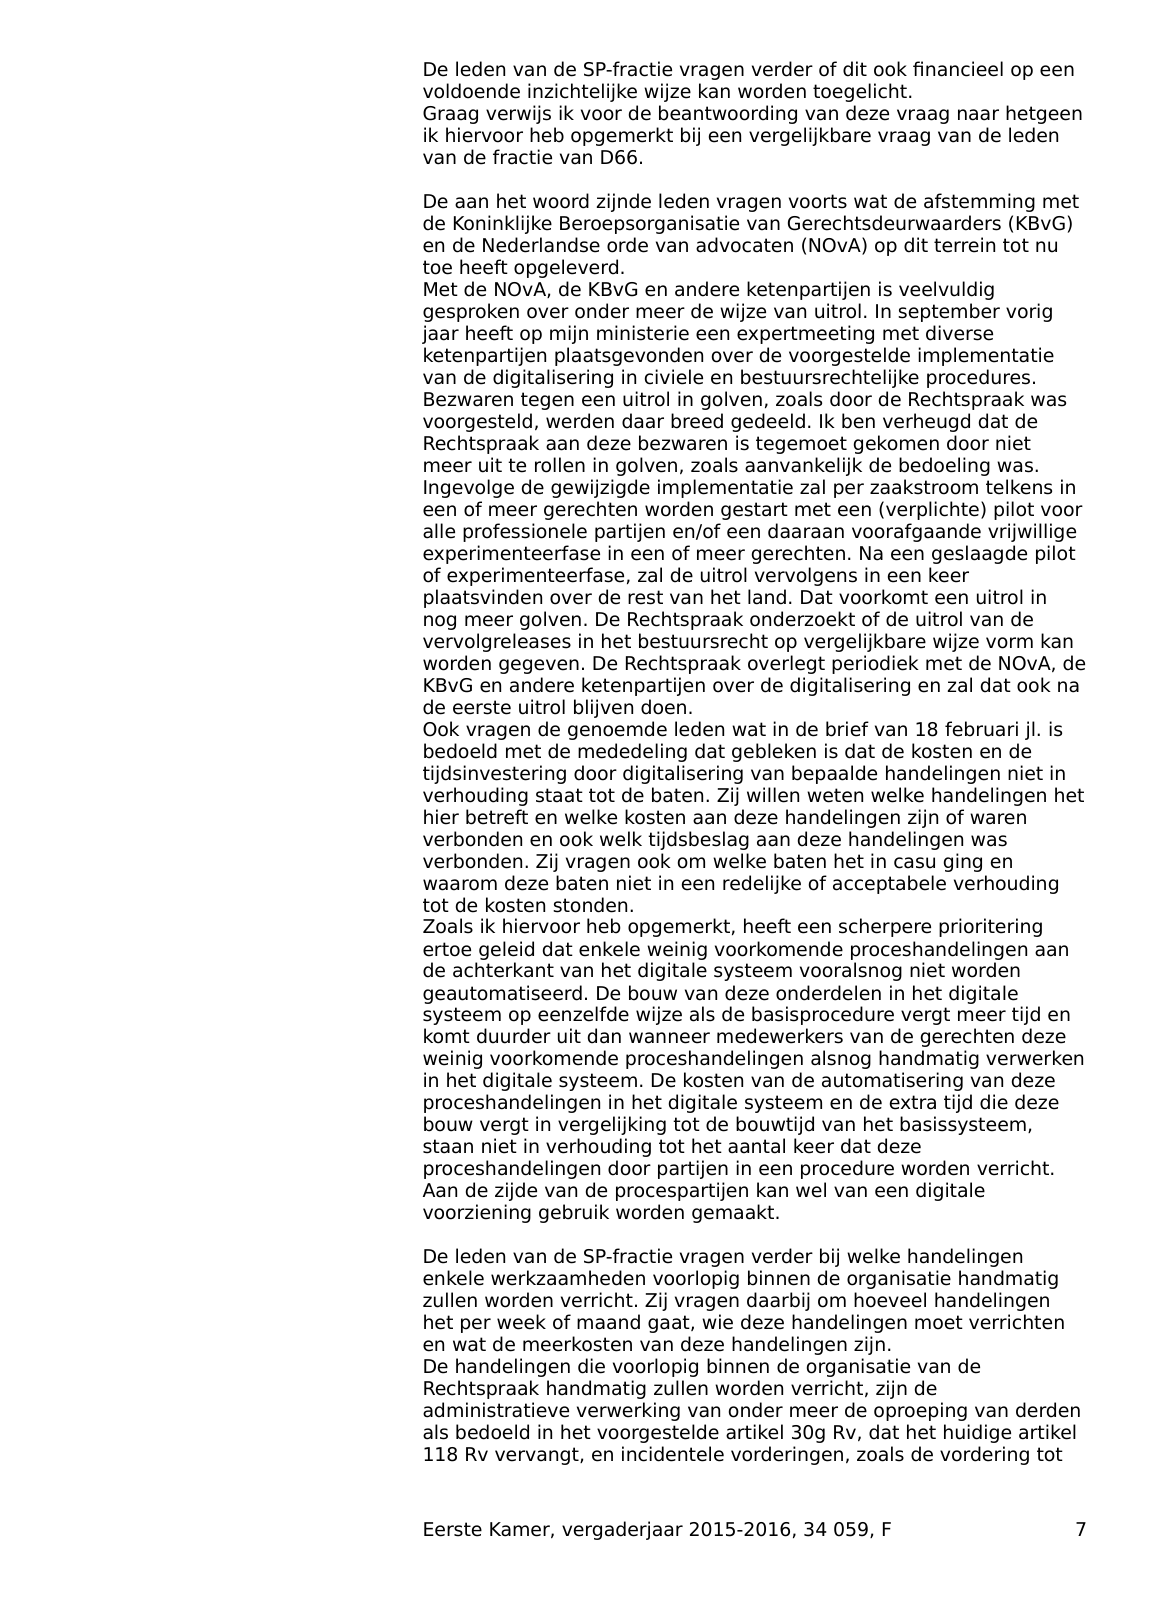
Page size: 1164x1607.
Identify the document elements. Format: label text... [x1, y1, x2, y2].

text Zoals ik hiervoor heb opgemerkt, heeft een scherpere prioritering ertoe geleid dat enkele weinig voorkomende proceshandelingen aan de achterkant van het digitale systeem vooralsnog niet worden geautomatiseerd. De bouw van deze onderdelen in het digitale systeem op eenzelfde wijze als de basisprocedure vergt meer tijd en komt duurder uit dan wanneer medewerkers van de gerechten deze weinig voorkomende proceshandelingen alsnog handmatig verwerken in het digitale systeem. De kosten van de automatisering van deze proceshandelingen in het digitale systeem en de extra tijd die deze bouw vergt in vergelijking tot de bouwtijd van het basissysteem, staan niet in verhouding tot het aantal keer dat deze proceshandelingen door partijen in een procedure worden verricht. Aan de zijde van de procespartijen kan wel van een digitale voorziening gebruik worden gemaakt. [422, 916, 1087, 1224]
text Graag verwijs ik voor de beantwoording van deze vraag naar hetgeen ik hiervoor heb opgemerkt bij een vergelijkbare vraag van de leden van de fractie van D66. [422, 103, 1087, 169]
text De leden van de SP-fractie vragen verder bij welke handelingen enkele werkzaamheden voorlopig binnen de organisatie handmatig zullen worden verricht. Zij vragen daarbij om hoeveel handelingen het per week of maand gaat, wie deze handelingen moet verrichten en wat de meerkosten van deze handelingen zijn. [422, 1246, 1087, 1356]
text Met de NOvA, de KBvG en andere ketenpartijen is veelvuldig gesproken over onder meer de wijze van uitrol. In september vorig jaar heeft op mijn ministerie een expertmeeting met diverse ketenpartijen plaatsgevonden over de voorgestelde implementatie van de digitalisering in civiele en bestuursrechtelijke procedures. Bezwaren tegen een uitrol in golven, zoals door de Rechtspraak was voorgesteld, werden daar breed gedeeld. Ik ben verheugd dat de Rechtspraak aan deze bezwaren is tegemoet gekomen door niet meer uit te rollen in golven, zoals aanvankelijk de bedoeling was. Ingevolge de gewijzigde implementatie zal per zaakstroom telkens in een of meer gerechten worden gestart met een (verplichte) pilot voor alle professionele partijen en/of een daaraan voorafgaande vrijwillige experimenteerfase in een of meer gerechten. Na een geslaagde pilot of experimenteerfase, zal de uitrol vervolgens in een keer plaatsvinden over de rest van het land. Dat voorkomt een uitrol in nog meer golven. De Rechtspraak onderzoekt of de uitrol van de vervolgreleases in het bestuursrecht op vergelijkbare wijze vorm kan worden gegeven. De Rechtspraak overlegt periodiek met de NOvA, de KBvG en andere ketenpartijen over de digitalisering en zal dat ook na de eerste uitrol blijven doen. [422, 279, 1087, 719]
text De handelingen die voorlopig binnen de organisatie van de Rechtspraak handmatig zullen worden verricht, zijn de administratieve verwerking van onder meer de oproeping van derden als bedoeld in het voorgestelde artikel 30g Rv, dat het huidige artikel 118 Rv vervangt, en incidentele vorderingen, zoals de vordering tot [422, 1356, 1087, 1466]
text Ook vragen de genoemde leden wat in de brief van 18 februari jl. is bedoeld met de mededeling dat gebleken is dat de kosten en de tijdsinvestering door digitalisering van bepaalde handelingen niet in verhouding staat tot de baten. Zij willen weten welke handelingen het hier betreft en welke kosten aan deze handelingen zijn of waren verbonden en ook welk tijdsbeslag aan deze handelingen was verbonden. Zij vragen ook om welke baten het in casu ging en waarom deze baten niet in een redelijke of acceptabele verhouding tot de kosten stonden. [422, 719, 1087, 916]
text De leden van de SP-fractie vragen verder of dit ook financieel op een voldoende inzichtelijke wijze kan worden toegelicht. [422, 59, 1087, 103]
text De aan het woord zijnde leden vragen voorts wat de afstemming met de Koninklijke Beroepsorganisatie van Gerechtsdeurwaarders (KBvG) en de Nederlandse orde van advocaten (NOvA) op dit terrein tot nu toe heeft opgeleverd. [422, 191, 1087, 279]
